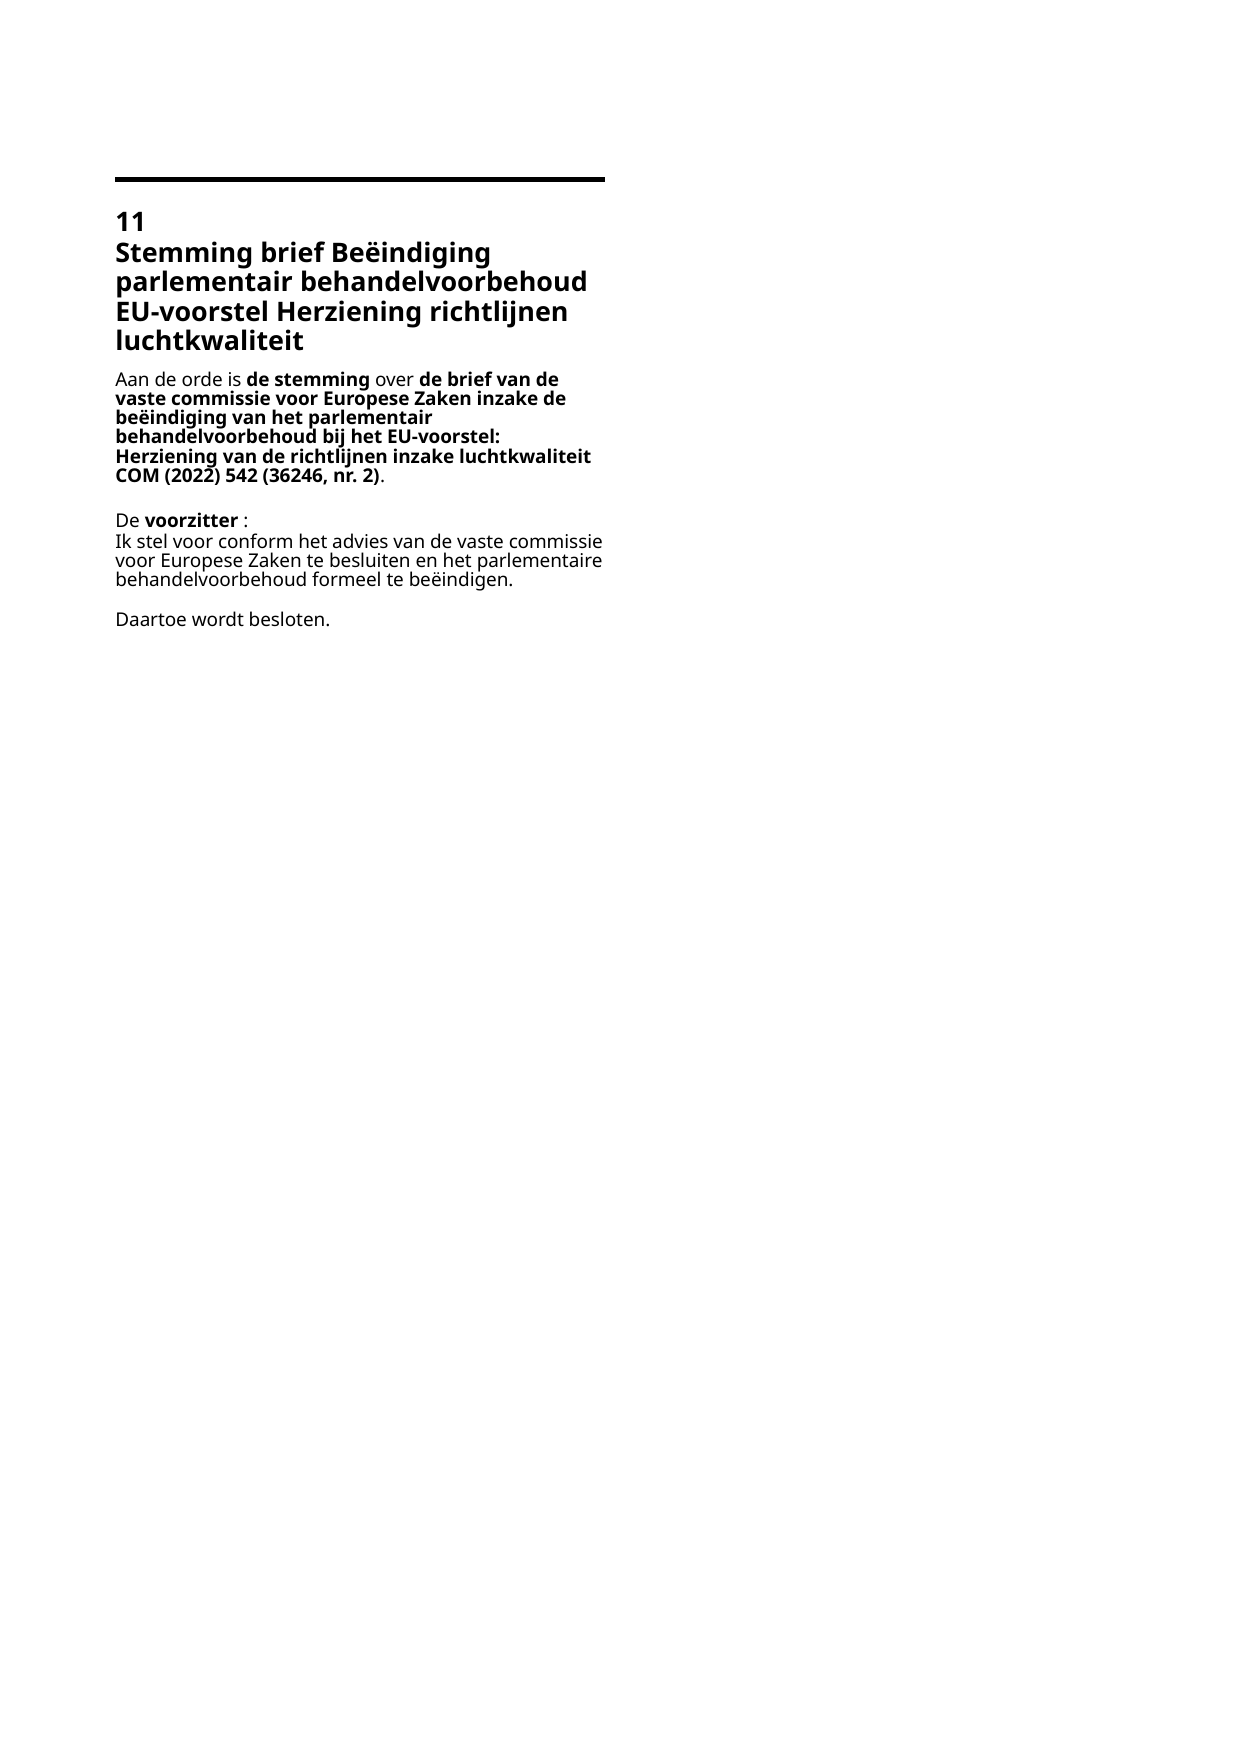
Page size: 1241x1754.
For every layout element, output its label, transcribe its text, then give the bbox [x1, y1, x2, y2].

text Stemming brief Beëindiging parlementair behandelvoorbehoud EU-voorstel Herziening richtlijnen luchtkwaliteit [115, 239, 605, 371]
text Daartoe wordt besloten. [115, 611, 605, 631]
text Aan de orde is de stemming over de brief van de vaste commissie voor Europese Zaken inzake de beëindiging van het parlementair behandelvoorbehoud bij het EU-voorstel: Herziening van de richtlijnen inzake luchtkwaliteit COM (2022) 542 (36246, nr. 2). [115, 371, 605, 486]
text Ik stel voor conform het advies van de vaste commissie voor Europese Zaken te besluiten en het parlementaire behandelvoorbehoud formeel te beëindigen. [115, 533, 605, 591]
text 11 [115, 203, 605, 239]
text De voorzitter : [115, 507, 605, 533]
